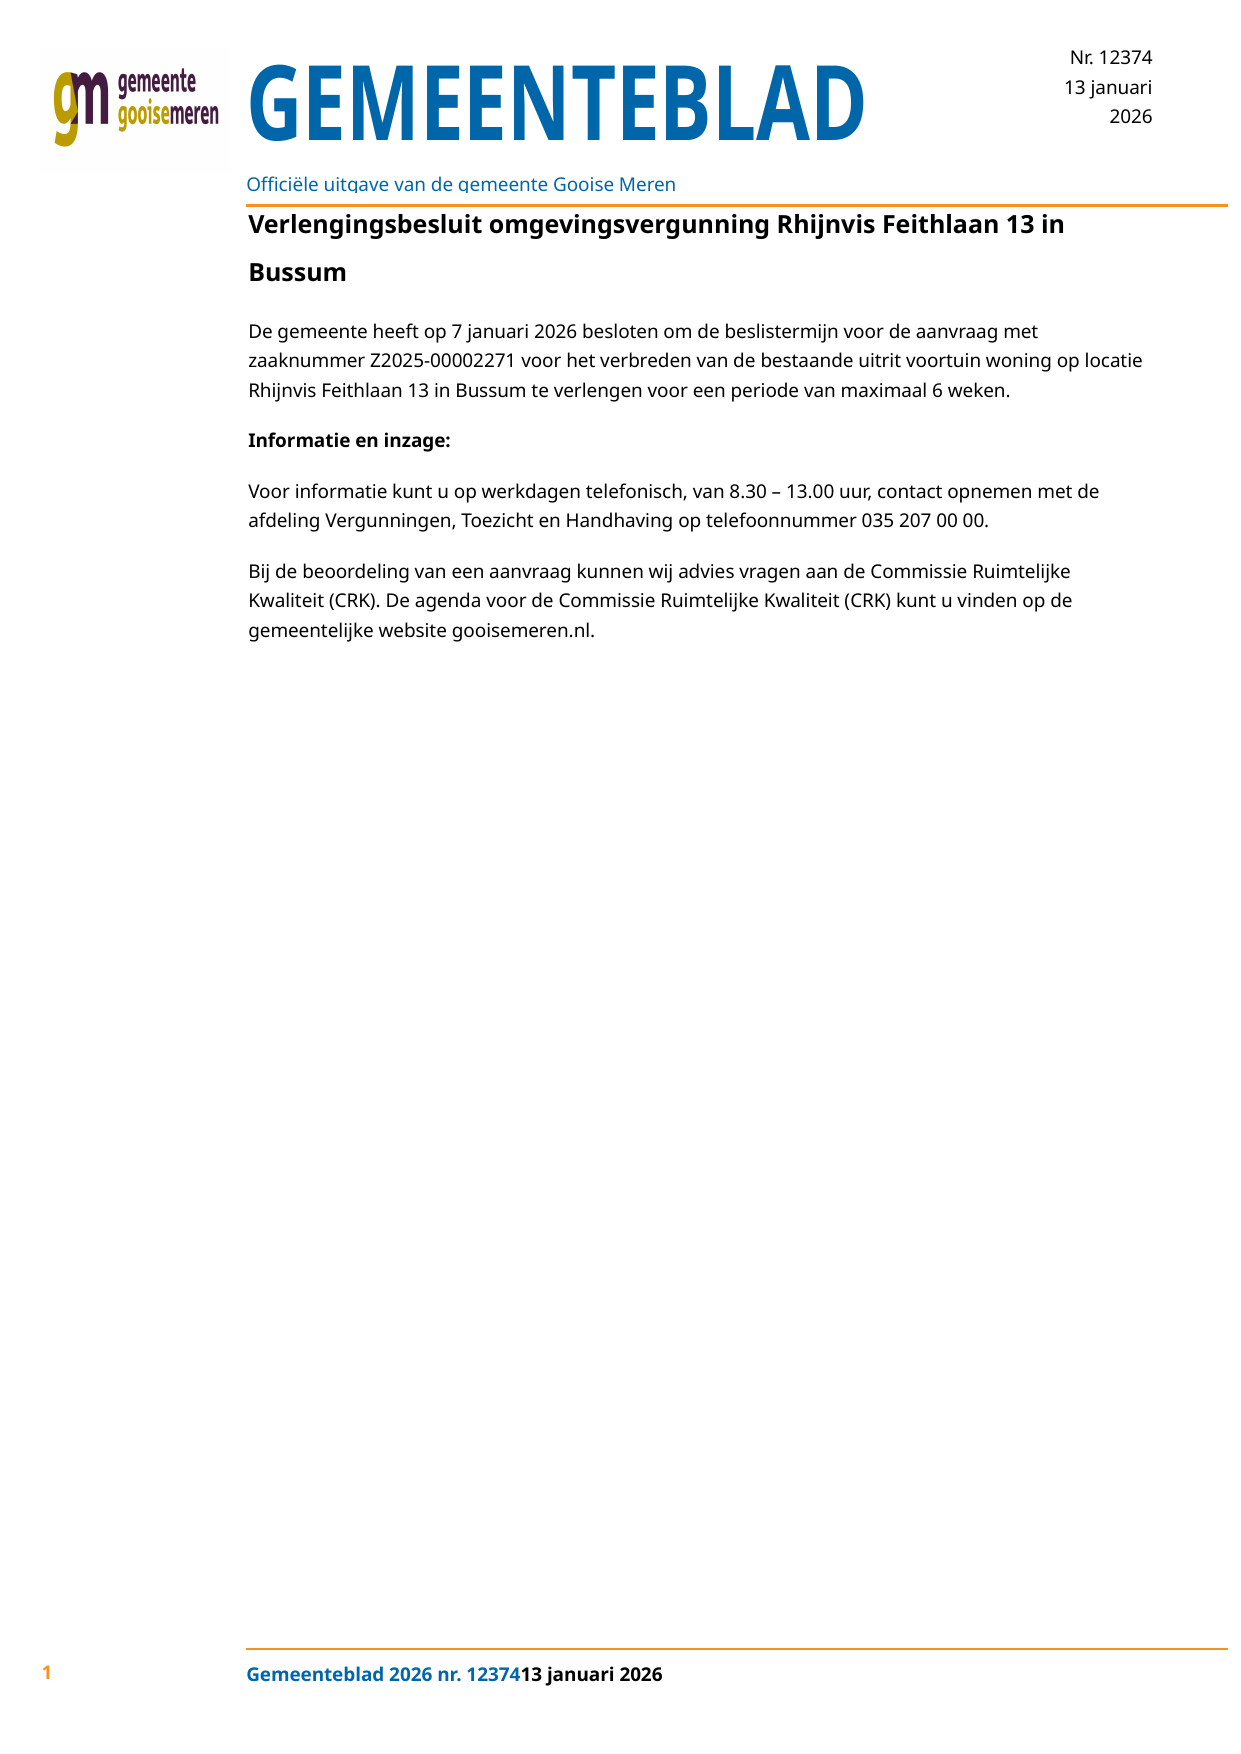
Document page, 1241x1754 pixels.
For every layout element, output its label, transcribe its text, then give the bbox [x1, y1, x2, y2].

text Verlengingsbesluit omgevingsvergunning Rhijnvis Feithlaan 13 in Bussum [248, 207, 1152, 288]
text De gemeente heeft op 7 januari 2026 besloten om de beslistermijn voor de aanvraag met zaaknummer Z2025-00002271 voor het verbreden van de bestaande uitrit voortuin woning op locatie Rhijnvis Feithlaan 13 in Bussum te verlengen voor een periode van maximaal 6 weken. [248, 318, 1152, 403]
picture [41, 47, 231, 172]
text Voor informatie kunt u op werkdagen telefonisch, van 8.30 – 13.00 uur, contact opnemen met de afdeling Vergunningen, Toezicht en Handhaving op telefoonnummer 035 207 00 00. [248, 478, 1152, 533]
text Bij de beoordeling van een aanvraag kunnen wij advies vragen aan de Commissie Ruimtelijke Kwaliteit (CRK). De agenda voor de Commissie Ruimtelijke Kwaliteit (CRK) kunt u vinden op de gemeentelijke website gooisemeren.nl. [248, 558, 1152, 643]
text Informatie en inzage: [248, 427, 1152, 453]
